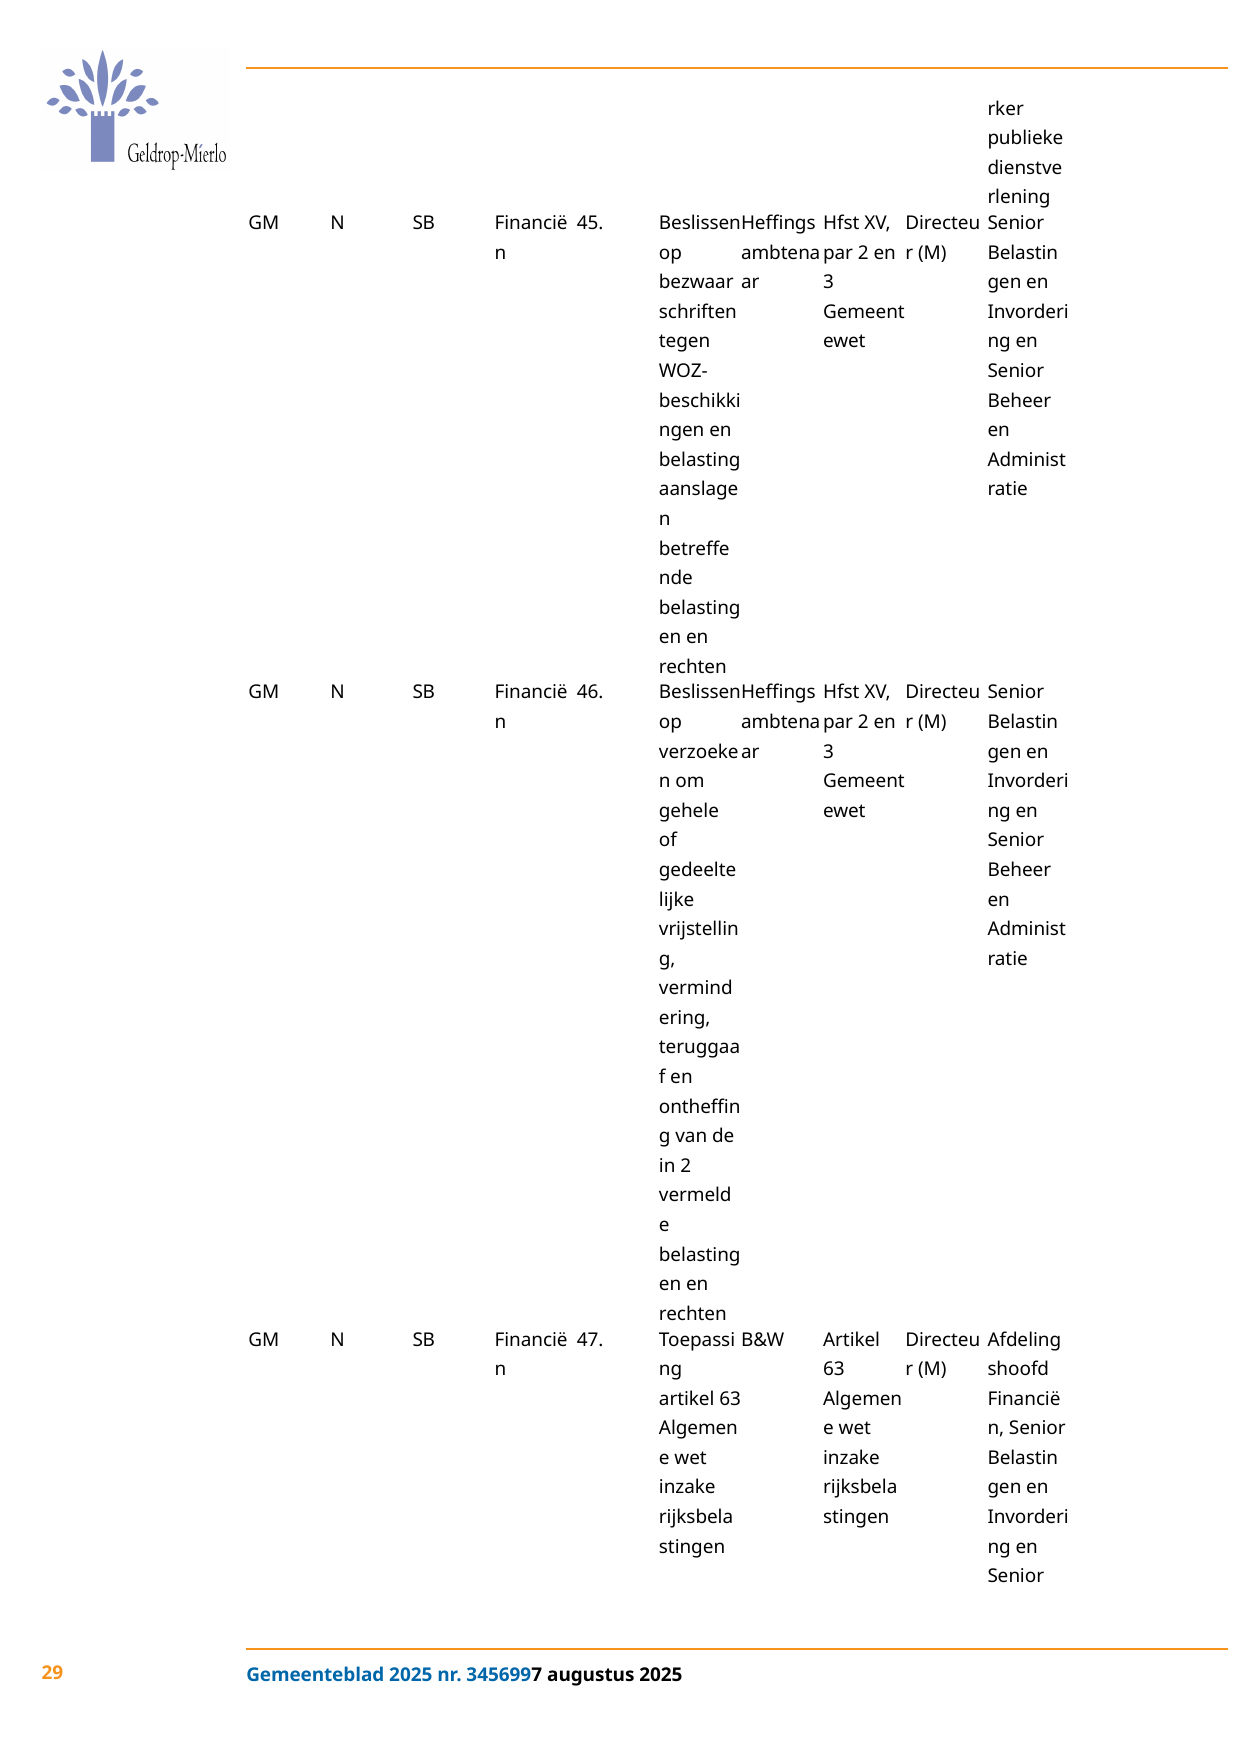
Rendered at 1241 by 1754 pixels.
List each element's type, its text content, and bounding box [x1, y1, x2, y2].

table_cell [1069, 679, 1152, 1326]
table_cell 45. [577, 209, 659, 679]
table_cell Directeur (M) [905, 679, 987, 1326]
table_cell Senior Belastingen en Invordering en Senior Beheer en Administratie [987, 209, 1069, 679]
table_cell Financiën [494, 679, 577, 1326]
table_cell N [330, 209, 412, 679]
table_cell 47. [577, 1326, 659, 1588]
table_cell GM [248, 209, 330, 679]
table_cell [741, 95, 823, 209]
table_cell [412, 95, 494, 209]
table_cell Senior Belastingen en Invordering en Senior Beheer en Administratie [987, 679, 1069, 1326]
table_cell Afdelingshoofd Financiën, Senior Belastingen en Invordering en Senior [987, 1326, 1069, 1588]
table_cell SB [412, 679, 494, 1326]
table_cell SB [412, 1326, 494, 1588]
table_cell Heffingsambtenaar [741, 679, 823, 1326]
table_cell [659, 95, 741, 209]
table_cell [248, 95, 330, 209]
table_cell N [330, 1326, 412, 1588]
table_cell [1069, 95, 1152, 209]
table_cell Beslissen op bezwaarschriften tegen WOZ-beschikkingen en belastingaanslagen betreffende belastingen en rechten [659, 209, 741, 679]
table_cell [577, 95, 659, 209]
table_cell [823, 95, 905, 209]
table_cell GM [248, 679, 330, 1326]
table_cell [494, 95, 577, 209]
table_cell Hfst XV, par 2 en 3 Gemeentewet [823, 679, 905, 1326]
table_cell Financiën [494, 1326, 577, 1588]
table_cell N [330, 679, 412, 1326]
table_cell Directeur (M) [905, 1326, 987, 1588]
table_cell [1069, 209, 1152, 679]
table_cell [330, 95, 412, 209]
table_cell Toepassing artikel 63 Algemene wet inzake rijksbelastingen [659, 1326, 741, 1588]
table_cell Financiën [494, 209, 577, 679]
table_cell [905, 95, 987, 209]
table_cell Heffingsambtenaar [741, 209, 823, 679]
table_cell Directeur (M) [905, 209, 987, 679]
picture [41, 47, 231, 172]
table_cell SB [412, 209, 494, 679]
table_cell rker publieke dienstverlening [987, 95, 1069, 209]
table_cell B&W [741, 1326, 823, 1588]
table_cell Hfst XV, par 2 en 3 Gemeentewet [823, 209, 905, 679]
table_cell 46. [577, 679, 659, 1326]
table_cell [1069, 1326, 1152, 1588]
table_cell GM [248, 1326, 330, 1588]
table_cell Beslissen op verzoeken om gehele of gedeeltelijke vrijstelling, vermindering, teruggaaf en ontheffing van de in 2 vermelde belastingen en rechten [659, 679, 741, 1326]
table_cell Artikel 63 Algemene wet inzake rijksbelastingen [823, 1326, 905, 1588]
